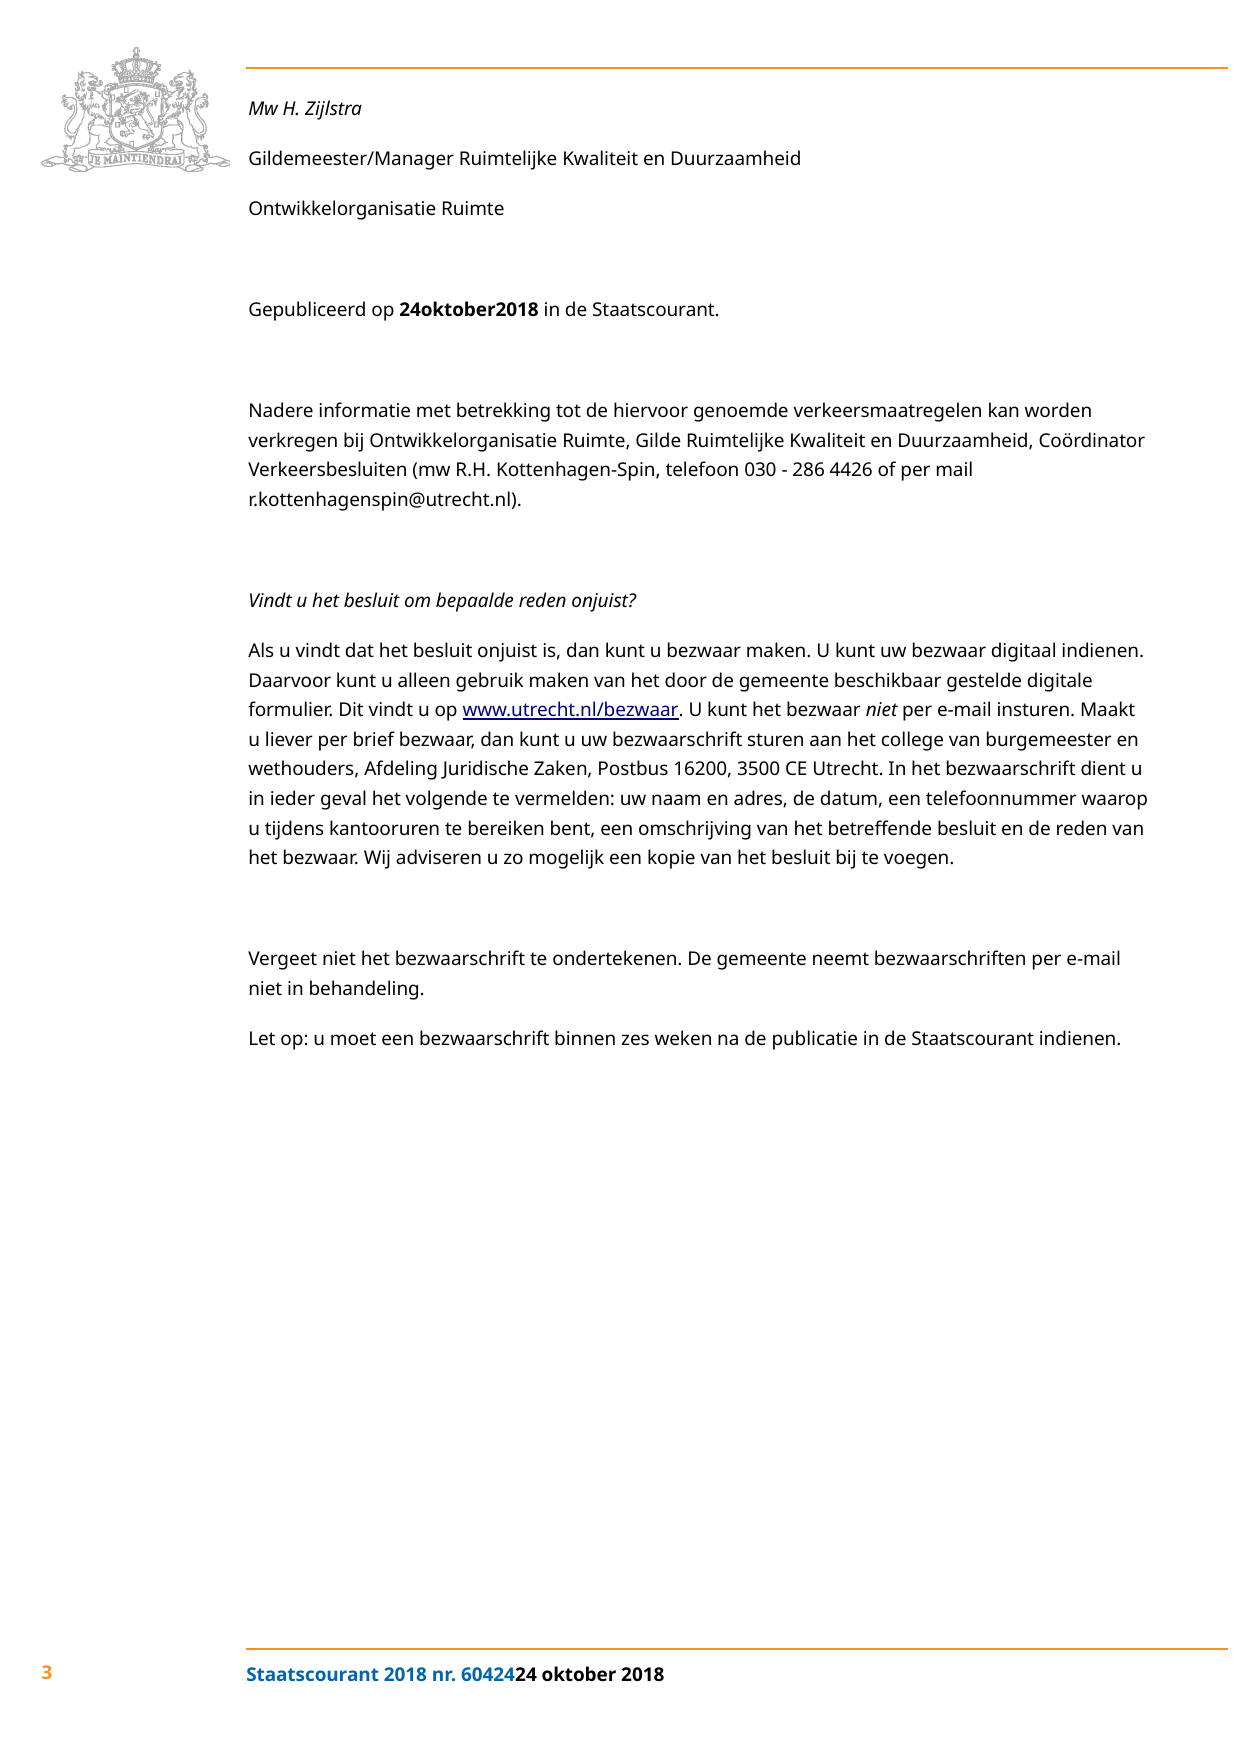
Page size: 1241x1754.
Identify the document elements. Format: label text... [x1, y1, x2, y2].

text Vergeet niet het bezwaarschrift te ondertekenen. De gemeente neemt bezwaarschriften per e-mail niet in behandeling. [248, 945, 1152, 1001]
text Gildemeester/Manager Ruimtelijke Kwaliteit en Duurzaamheid [248, 145, 1152, 171]
text Ontwikkelorganisatie Ruimte [248, 196, 1152, 221]
text Vindt u het besluit om bepaalde reden onjuist? [248, 587, 1152, 613]
text Gepubliceerd op 24oktober2018 in de Staatscourant. [248, 296, 1152, 322]
text Nadere informatie met betrekking tot de hiervoor genoemde verkeersmaatregelen kan worden verkregen bij Ontwikkelorganisatie Ruimte, Gilde Ruimtelijke Kwaliteit en Duurzaamheid, Coördinator Verkeersbesluiten (mw R.H. Kottenhagen-Spin, telefoon 030 - 286 4426 of per mail r.kottenhagenspin@utrecht.nl). [248, 397, 1152, 512]
text Als u vindt dat het besluit onjuist is, dan kunt u bezwaar maken. U kunt uw bezwaar digitaal indienen. Daarvoor kunt u alleen gebruik maken van het door de gemeente beschikbaar gestelde digitale formulier. Dit vindt u op www.utrecht.nl/bezwaar. U kunt het bezwaar niet per e-mail insturen. Maakt u liever per brief bezwaar, dan kunt u uw bezwaarschrift sturen aan het college van burgemeester en wethouders, Afdeling Juridische Zaken, Postbus 16200, 3500 CE Utrecht. In het bezwaarschrift dient u in ieder geval het volgende te vermelden: uw naam en adres, de datum, een telefoonnummer waarop u tijdens kantooruren te bereiken bent, een omschrijving van het betreffende besluit en de reden van het bezwaar. Wij adviseren u zo mogelijk een kopie van het besluit bij te voegen. [248, 637, 1152, 870]
picture [41, 47, 231, 172]
text Let op: u moet een bezwaarschrift binnen zes weken na de publicatie in de Staatscourant indienen. [248, 1025, 1152, 1051]
text Mw H. Zijlstra [248, 95, 1152, 121]
